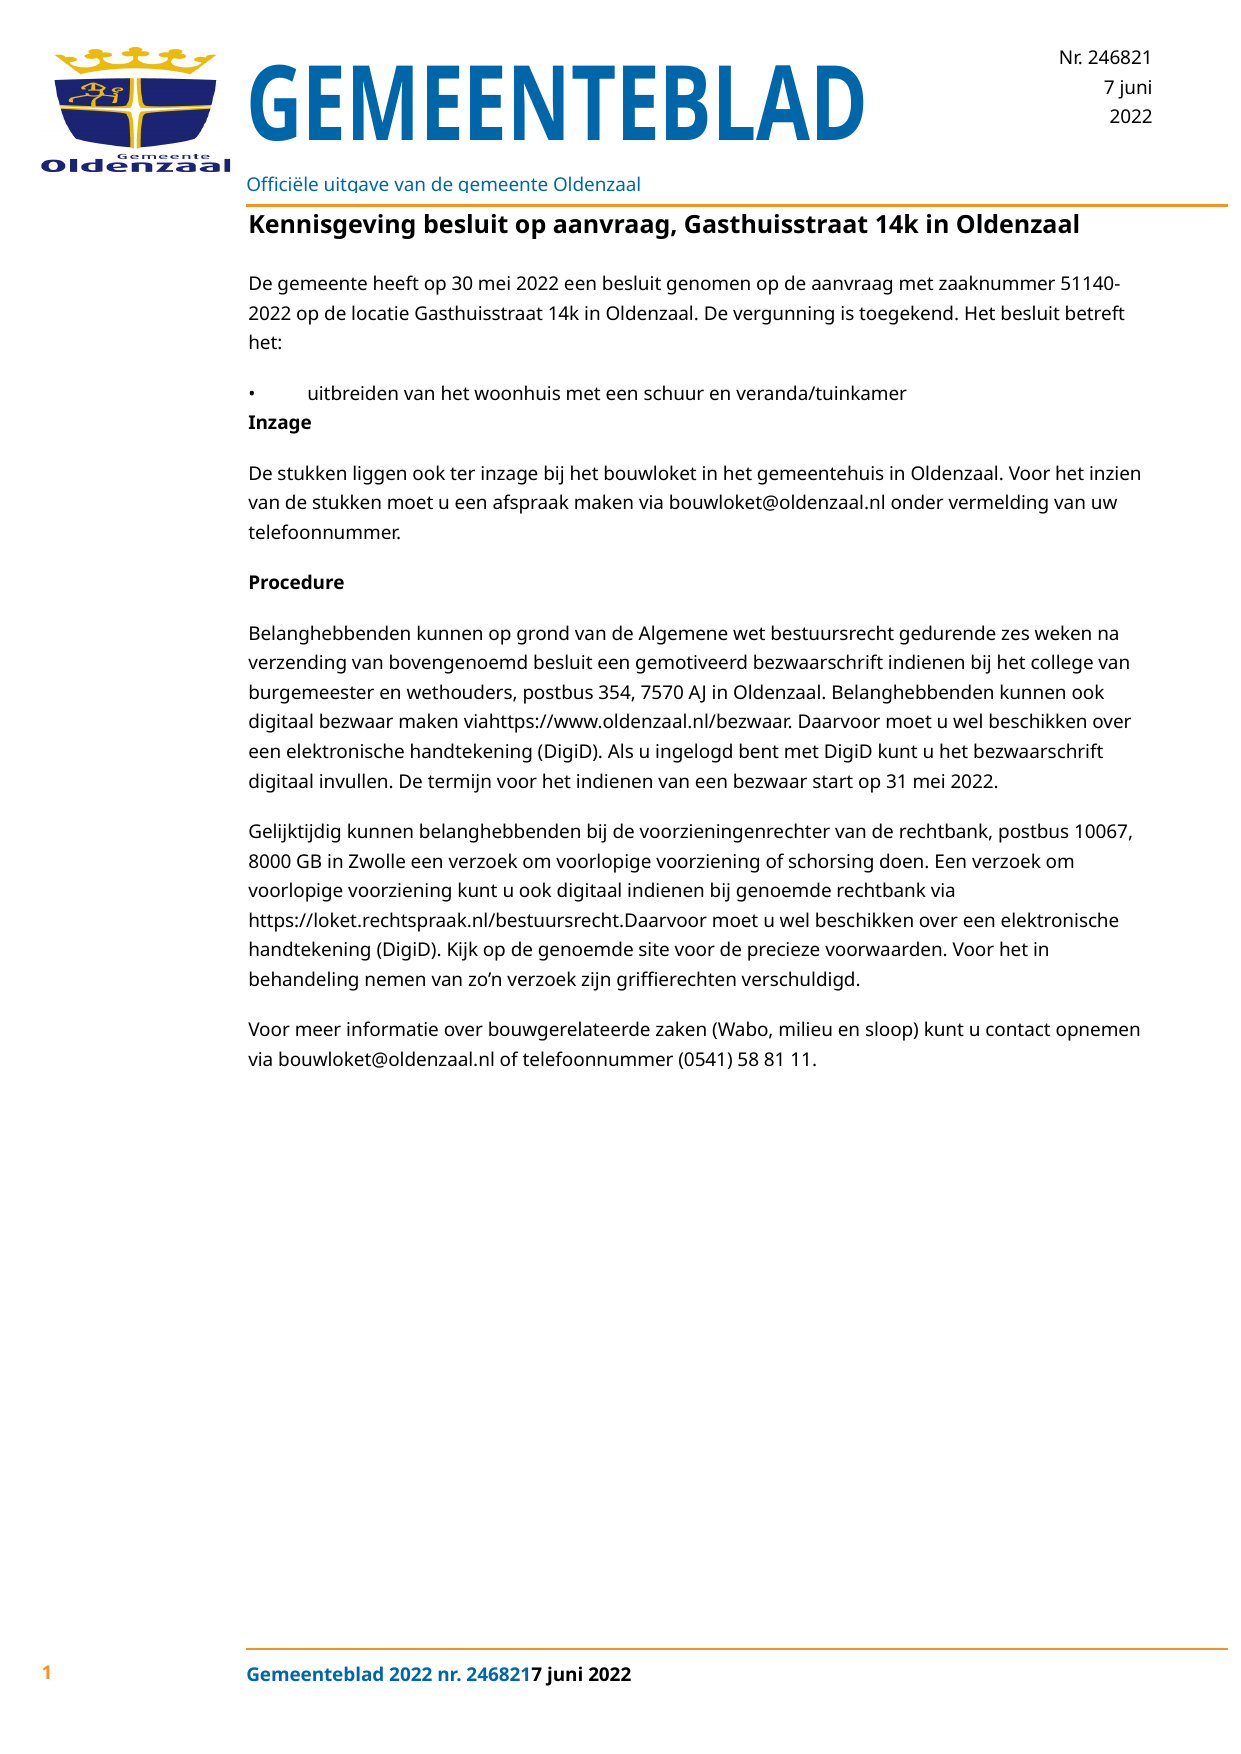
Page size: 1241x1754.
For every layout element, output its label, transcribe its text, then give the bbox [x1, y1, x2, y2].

text Belanghebbenden kunnen op grond van de Algemene wet bestuursrecht gedurende zes weken na verzending van bovengenoemd besluit een gemotiveerd bezwaarschrift indienen bij het college van burgemeester en wethouders, postbus 354, 7570 AJ in Oldenzaal. Belanghebbenden kunnen ook digitaal bezwaar maken viahttps://www.oldenzaal.nl/bezwaar. Daarvoor moet u wel beschikken over een elektronische handtekening (DigiD). Als u ingelogd bent met DigiD kunt u het bezwaarschrift digitaal invullen. De termijn voor het indienen van een bezwaar start op 31 mei 2022. [248, 620, 1152, 793]
text Inzage [248, 409, 1152, 435]
text Procedure [248, 569, 1152, 595]
picture [41, 47, 231, 172]
text Kennisgeving besluit op aanvraag, Gasthuisstraat 14k in Oldenzaal [248, 207, 1152, 241]
text De stukken liggen ook ter inzage bij het bouwloket in het gemeentehuis in Oldenzaal. Voor het inzien van de stukken moet u een afspraak maken via bouwloket@oldenzaal.nl onder vermelding van uw telefoonnummer. [248, 460, 1152, 545]
text Gelijktijdig kunnen belanghebbenden bij de voorzieningenrechter van de rechtbank, postbus 10067, 8000 GB in Zwolle een verzoek om voorlopige voorziening of schorsing doen. Een verzoek om voorlopige voorziening kunt u ook digitaal indienen bij genoemde rechtbank via https://loket.rechtspraak.nl/bestuursrecht.Daarvoor moet u wel beschikken over een elektronische handtekening (DigiD). Kijk op de genoemde site voor de precieze voorwaarden. Voor het in behandeling nemen van zo’n verzoek zijn griffierechten verschuldigd. [248, 818, 1152, 992]
text Voor meer informatie over bouwgerelateerde zaken (Wabo, milieu en sloop) kunt u contact opnemen via bouwloket@oldenzaal.nl of telefoonnummer (0541) 58 81 11. [248, 1017, 1152, 1072]
text De gemeente heeft op 30 mei 2022 een besluit genomen op de aanvraag met zaaknummer 51140-2022 op de locatie Gasthuisstraat 14k in Oldenzaal. De vergunning is toegekend. Het besluit betreft het: [248, 270, 1152, 355]
list uitbreiden van het woonhuis met een schuur en veranda/tuinkamer [248, 380, 1152, 406]
